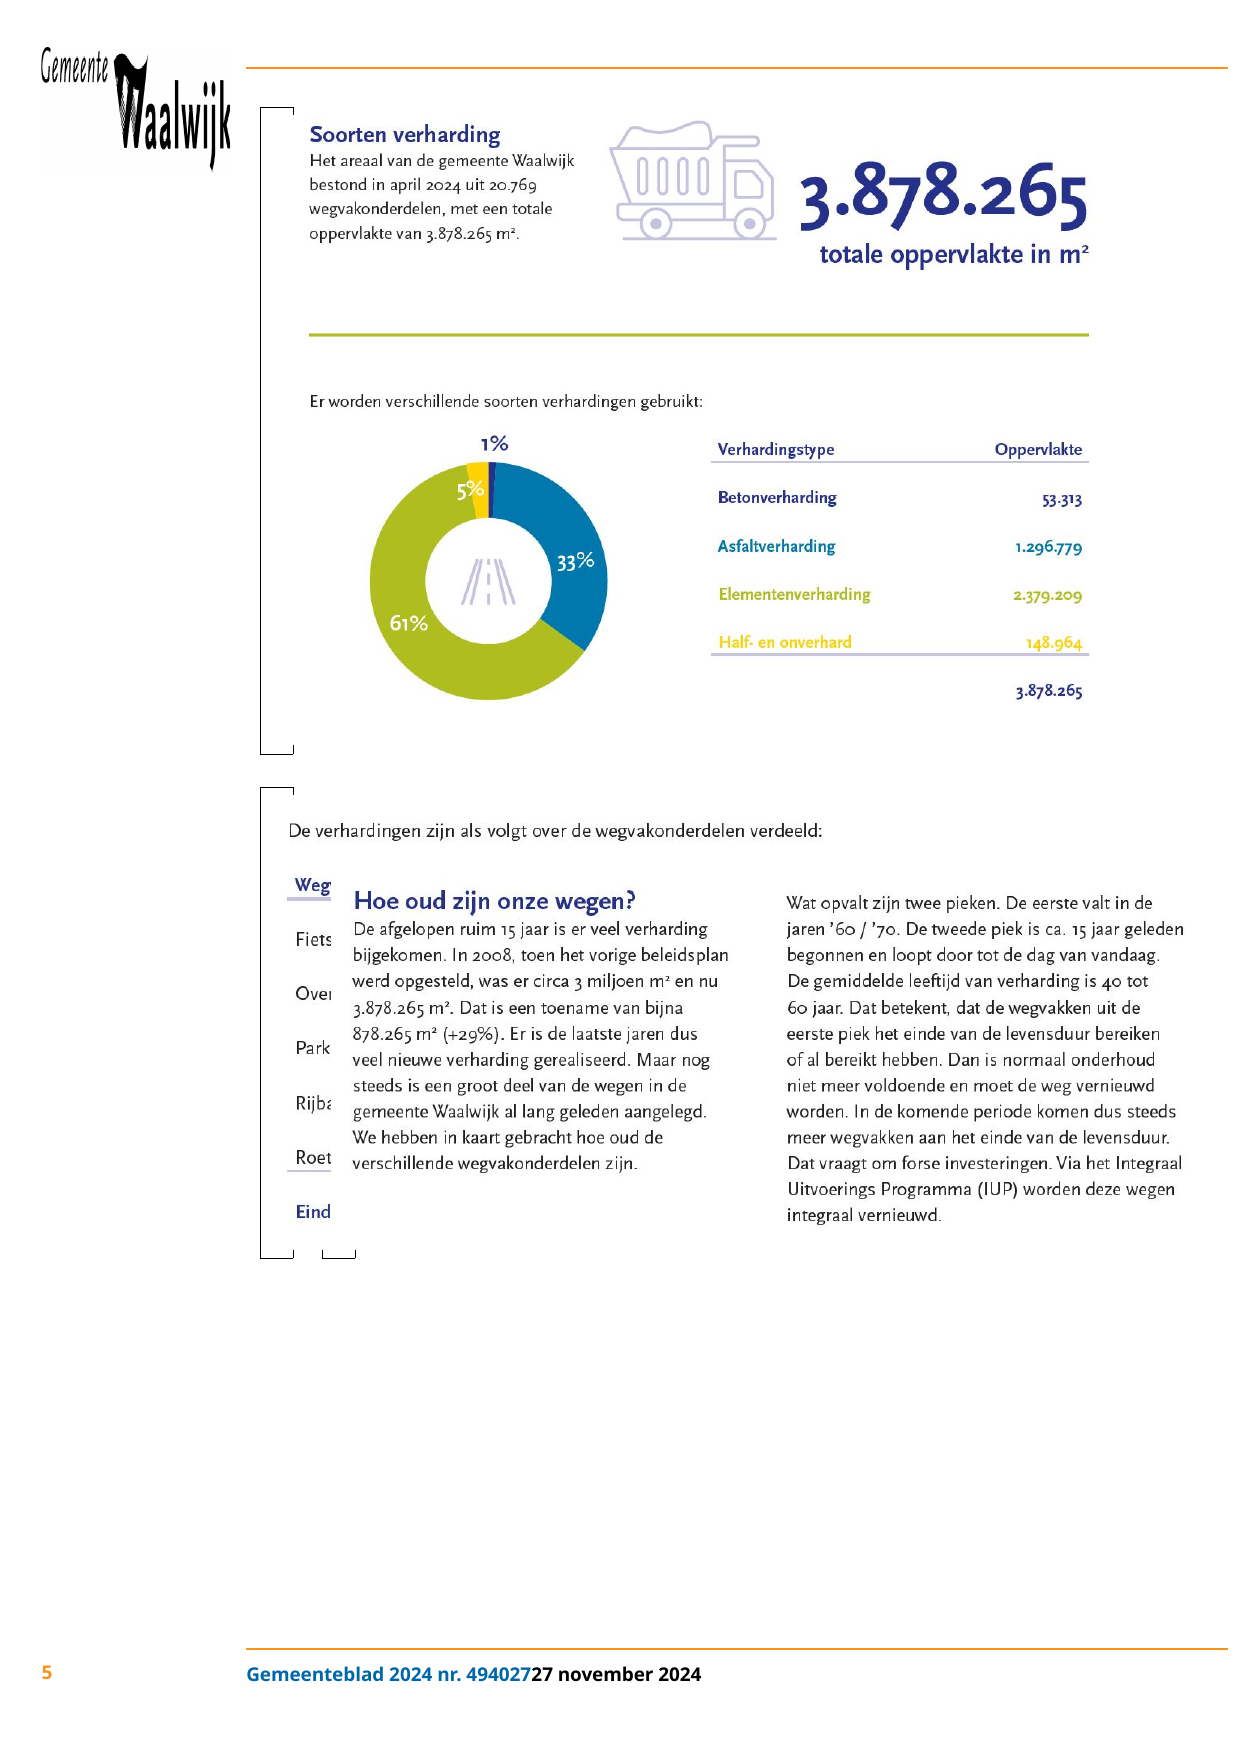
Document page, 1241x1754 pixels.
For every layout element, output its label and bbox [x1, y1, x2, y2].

picture [268, 115, 1173, 745]
picture [41, 47, 231, 172]
picture [268, 795, 1235, 1250]
